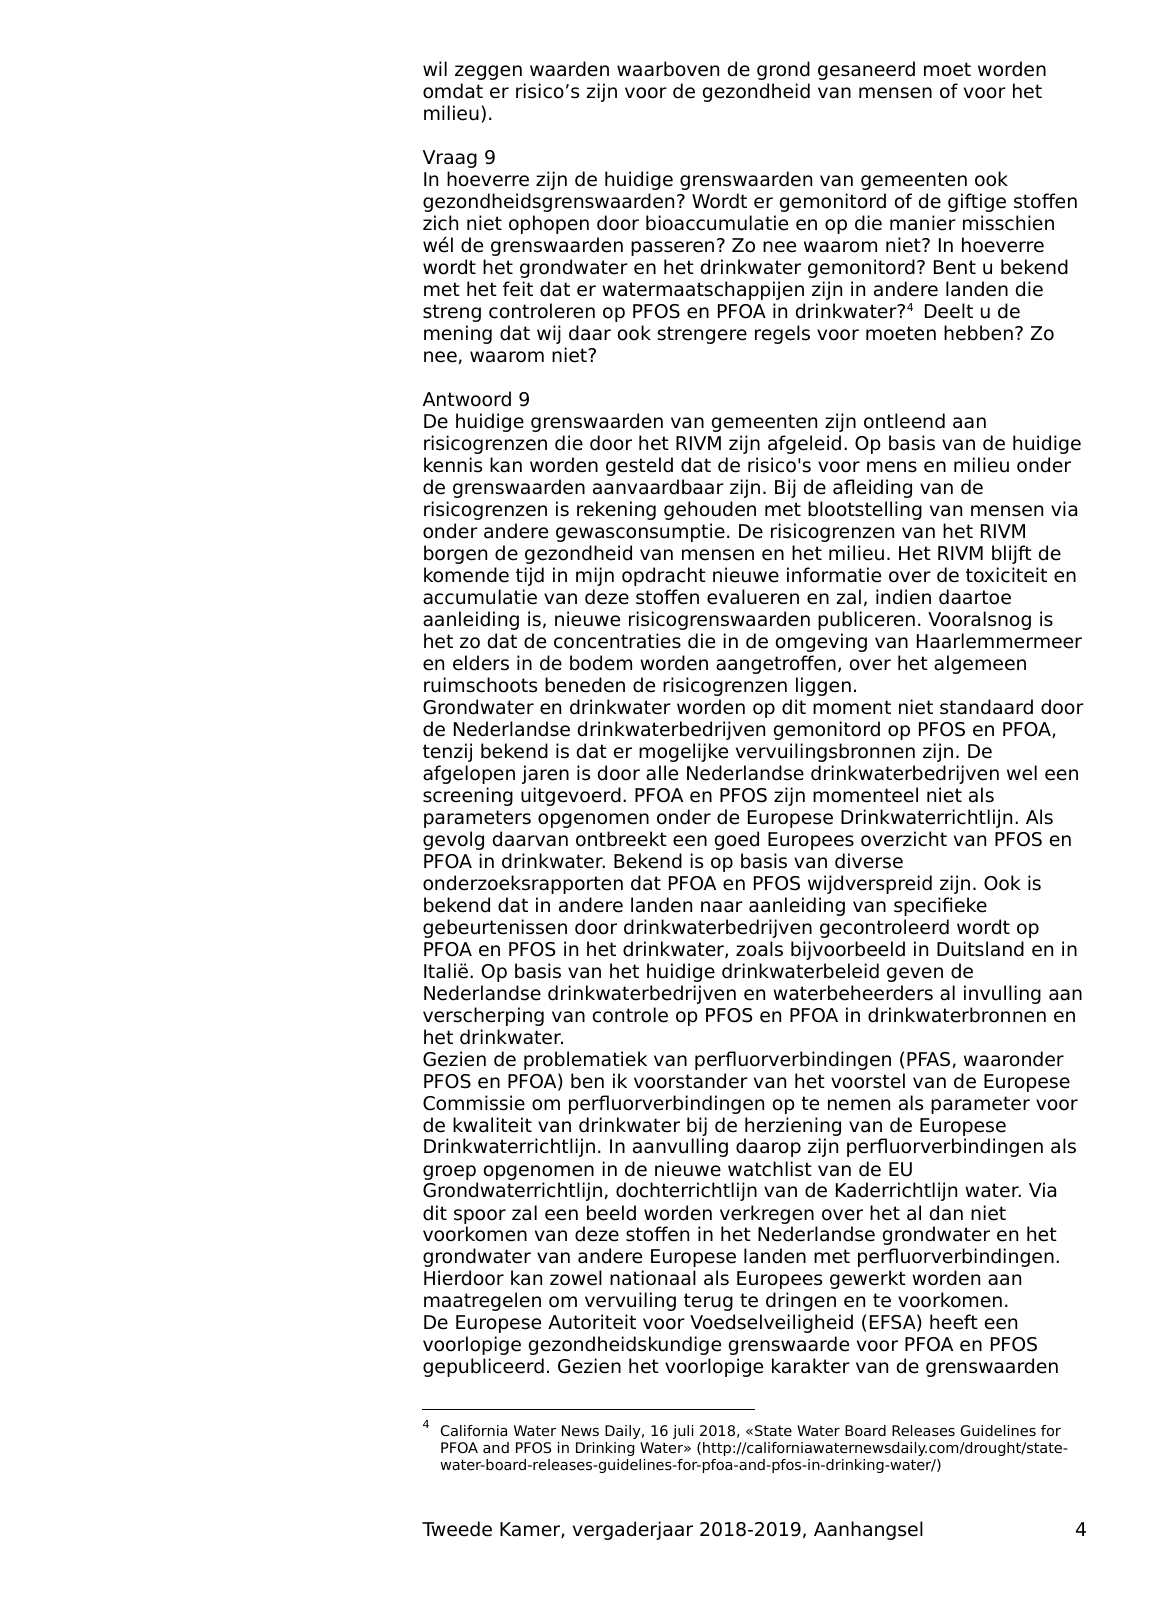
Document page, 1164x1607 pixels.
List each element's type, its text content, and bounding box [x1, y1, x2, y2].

text De huidige grenswaarden van gemeenten zijn ontleend aan risicogrenzen die door het RIVM zijn afgeleid. Op basis van de huidige kennis kan worden gesteld dat de risico's voor mens en milieu onder de grenswaarden aanvaardbaar zijn. Bij de afleiding van de risicogrenzen is rekening gehouden met blootstelling van mensen via onder andere gewasconsumptie. De risicogrenzen van het RIVM borgen de gezondheid van mensen en het milieu. Het RIVM blijft de komende tijd in mijn opdracht nieuwe informatie over de toxiciteit en accumulatie van deze stoffen evalueren en zal, indien daartoe aanleiding is, nieuwe risicogrenswaarden publiceren. Vooralsnog is het zo dat de concentraties die in de omgeving van Haarlemmermeer en elders in de bodem worden aangetroffen, over het algemeen ruimschoots beneden de risicogrenzen liggen. [422, 411, 1087, 697]
text wil zeggen waarden waarboven de grond gesaneerd moet worden omdat er risico’s zijn voor de gezondheid van mensen of voor het milieu). [422, 59, 1087, 125]
text Antwoord 9 [422, 389, 1087, 411]
text De Europese Autoriteit voor Voedselveiligheid (EFSA) heeft een voorlopige gezondheidskundige grenswaarde voor PFOA en PFOS gepubliceerd. Gezien het voorlopige karakter van de grenswaarden [422, 1312, 1087, 1378]
text Vraag 9 [422, 147, 1087, 169]
text Grondwater en drinkwater worden op dit moment niet standaard door de Nederlandse drinkwaterbedrijven gemonitord op PFOS en PFOA, tenzij bekend is dat er mogelijke vervuilingsbronnen zijn. De afgelopen jaren is door alle Nederlandse drinkwaterbedrijven wel een screening uitgevoerd. PFOA en PFOS zijn momenteel niet als parameters opgenomen onder de Europese Drinkwaterrichtlijn. Als gevolg daarvan ontbreekt een goed Europees overzicht van PFOS en PFOA in drinkwater. Bekend is op basis van diverse onderzoeksrapporten dat PFOA en PFOS wijdverspreid zijn. Ook is bekend dat in andere landen naar aanleiding van specifieke gebeurtenissen door drinkwaterbedrijven gecontroleerd wordt op PFOA en PFOS in het drinkwater, zoals bijvoorbeeld in Duitsland en in Italië. Op basis van het huidige drinkwaterbeleid geven de Nederlandse drinkwaterbedrijven en waterbeheerders al invulling aan verscherping van controle op PFOS en PFOA in drinkwaterbronnen en het drinkwater. [422, 697, 1087, 1048]
text In hoeverre zijn de huidige grenswaarden van gemeenten ook gezondheidsgrenswaarden? Wordt er gemonitord of de giftige stoffen zich niet ophopen door bioaccumulatie en op die manier misschien wél de grenswaarden passeren? Zo nee waarom niet? In hoeverre wordt het grondwater en het drinkwater gemonitord? Bent u bekend met het feit dat er watermaatschappijen zijn in andere landen die streng controleren op PFOS en PFOA in drinkwater? Deelt u de mening dat wij daar ook strengere regels voor moeten hebben? Zo nee, waarom niet? [422, 169, 1087, 367]
text Gezien de problematiek van perfluorverbindingen (PFAS, waaronder PFOS en PFOA) ben ik voorstander van het voorstel van de Europese Commissie om perfluorverbindingen op te nemen als parameter voor de kwaliteit van drinkwater bij de herziening van de Europese Drinkwaterrichtlijn. In aanvulling daarop zijn perfluorverbindingen als groep opgenomen in de nieuwe watchlist van de EU Grondwaterrichtlijn, dochterrichtlijn van de Kaderrichtlijn water. Via dit spoor zal een beeld worden verkregen over het al dan niet voorkomen van deze stoffen in het Nederlandse grondwater en het grondwater van andere Europese landen met perfluorverbindingen. Hierdoor kan zowel nationaal als Europees gewerkt worden aan maatregelen om vervuiling terug te dringen en te voorkomen. [422, 1048, 1087, 1312]
text California Water News Daily, 16 juli 2018, «State Water Board Releases Guidelines for PFOA and PFOS in Drinking Water» (http://californiawaternewsdaily.com/drought/state-water-board-releases-guidelines-for-pfoa-and-pfos-in-drinking-water/) [422, 1418, 1087, 1474]
